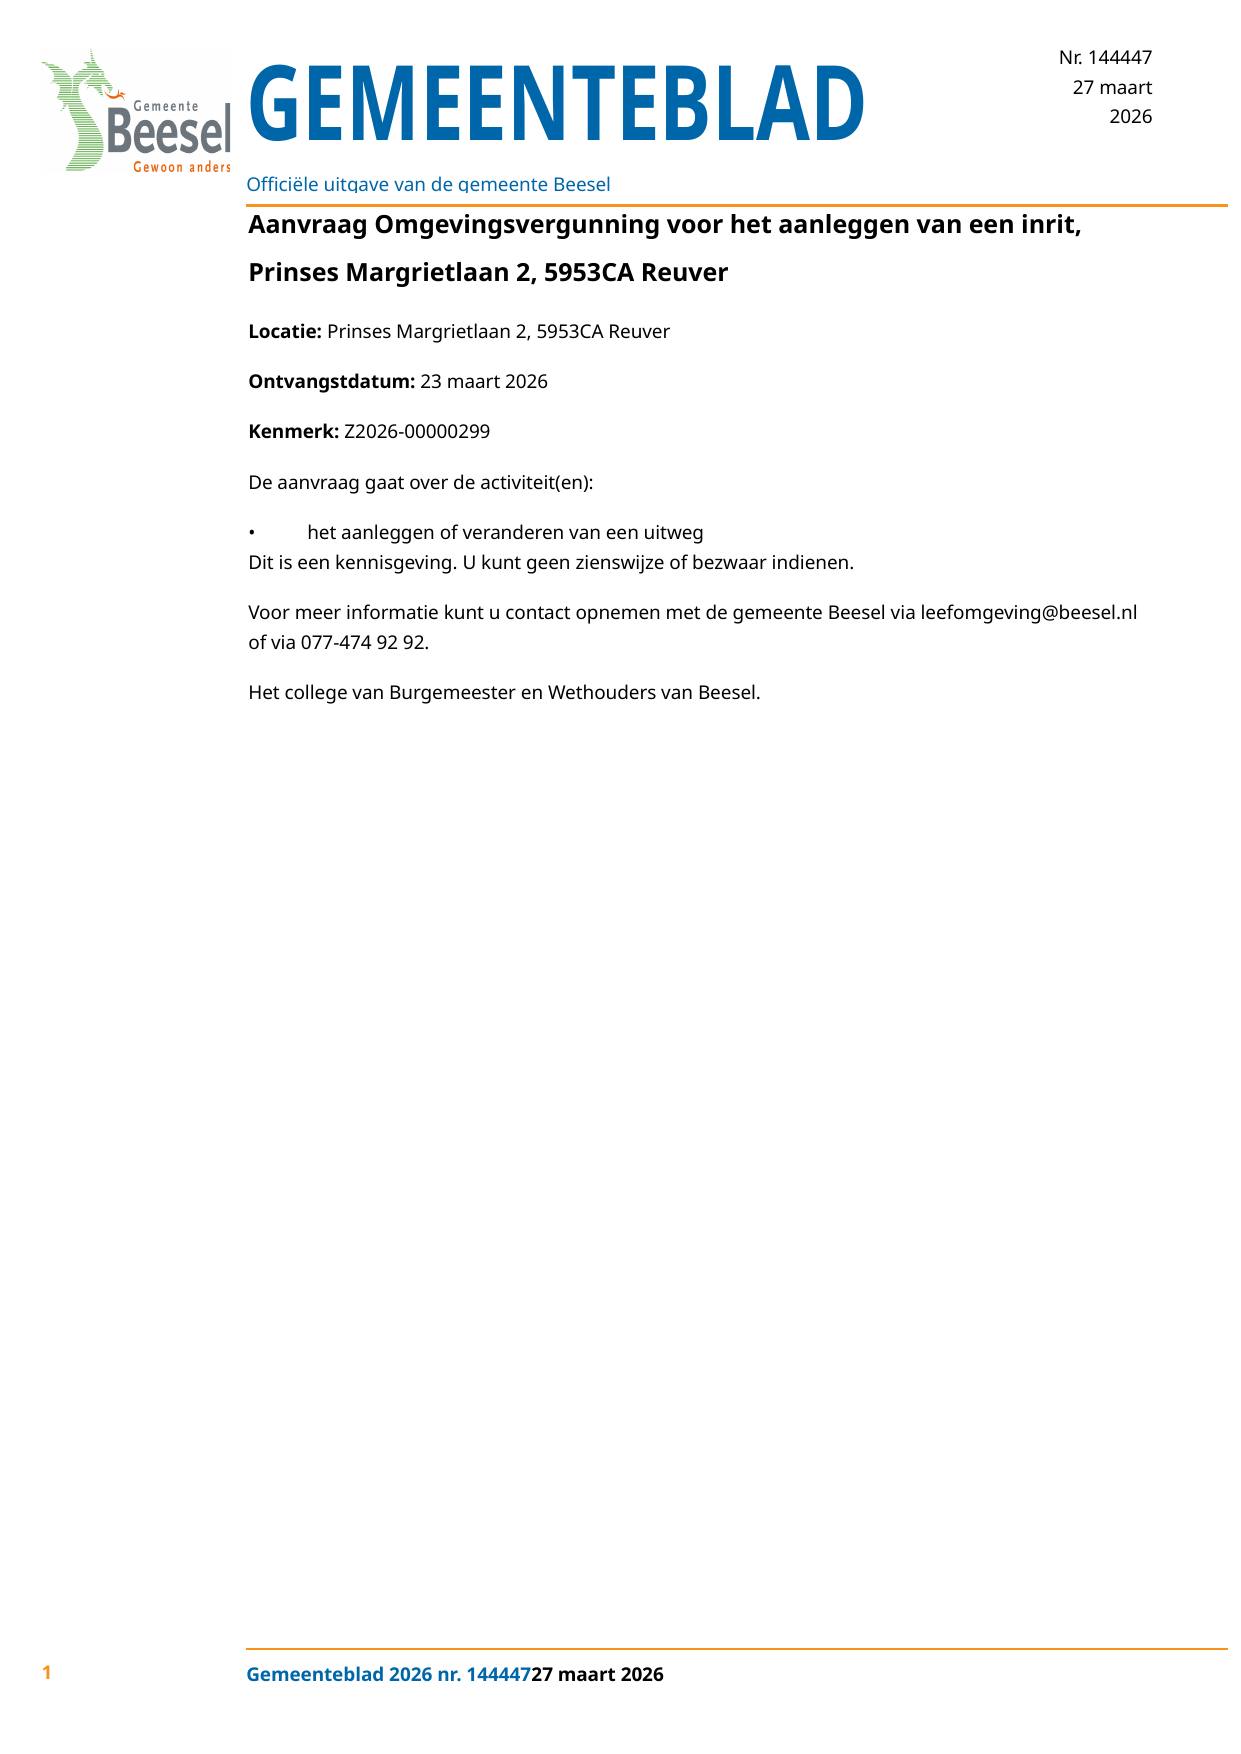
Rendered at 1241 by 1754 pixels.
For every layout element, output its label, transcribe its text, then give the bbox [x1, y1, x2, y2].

text Voor meer informatie kunt u contact opnemen met de gemeente Beesel via leefomgeving@beesel.nl of via 077-474 92 92. [248, 599, 1152, 655]
picture [41, 47, 231, 172]
text Locatie: Prinses Margrietlaan 2, 5953CA Reuver [248, 318, 1152, 344]
text Kenmerk: Z2026-00000299 [248, 419, 1152, 444]
text De aanvraag gaat over de activiteit(en): [248, 469, 1152, 495]
list het aanleggen of veranderen van een uitweg [248, 519, 1152, 545]
text Het college van Burgemeester en Wethouders van Beesel. [248, 679, 1152, 705]
text Aanvraag Omgevingsvergunning voor het aanleggen van een inrit, Prinses Margrietlaan 2, 5953CA Reuver [248, 207, 1152, 288]
text Ontvangstdatum: 23 maart 2026 [248, 368, 1152, 394]
text Dit is een kennisgeving. U kunt geen zienswijze of bezwaar indienen. [248, 549, 1152, 575]
